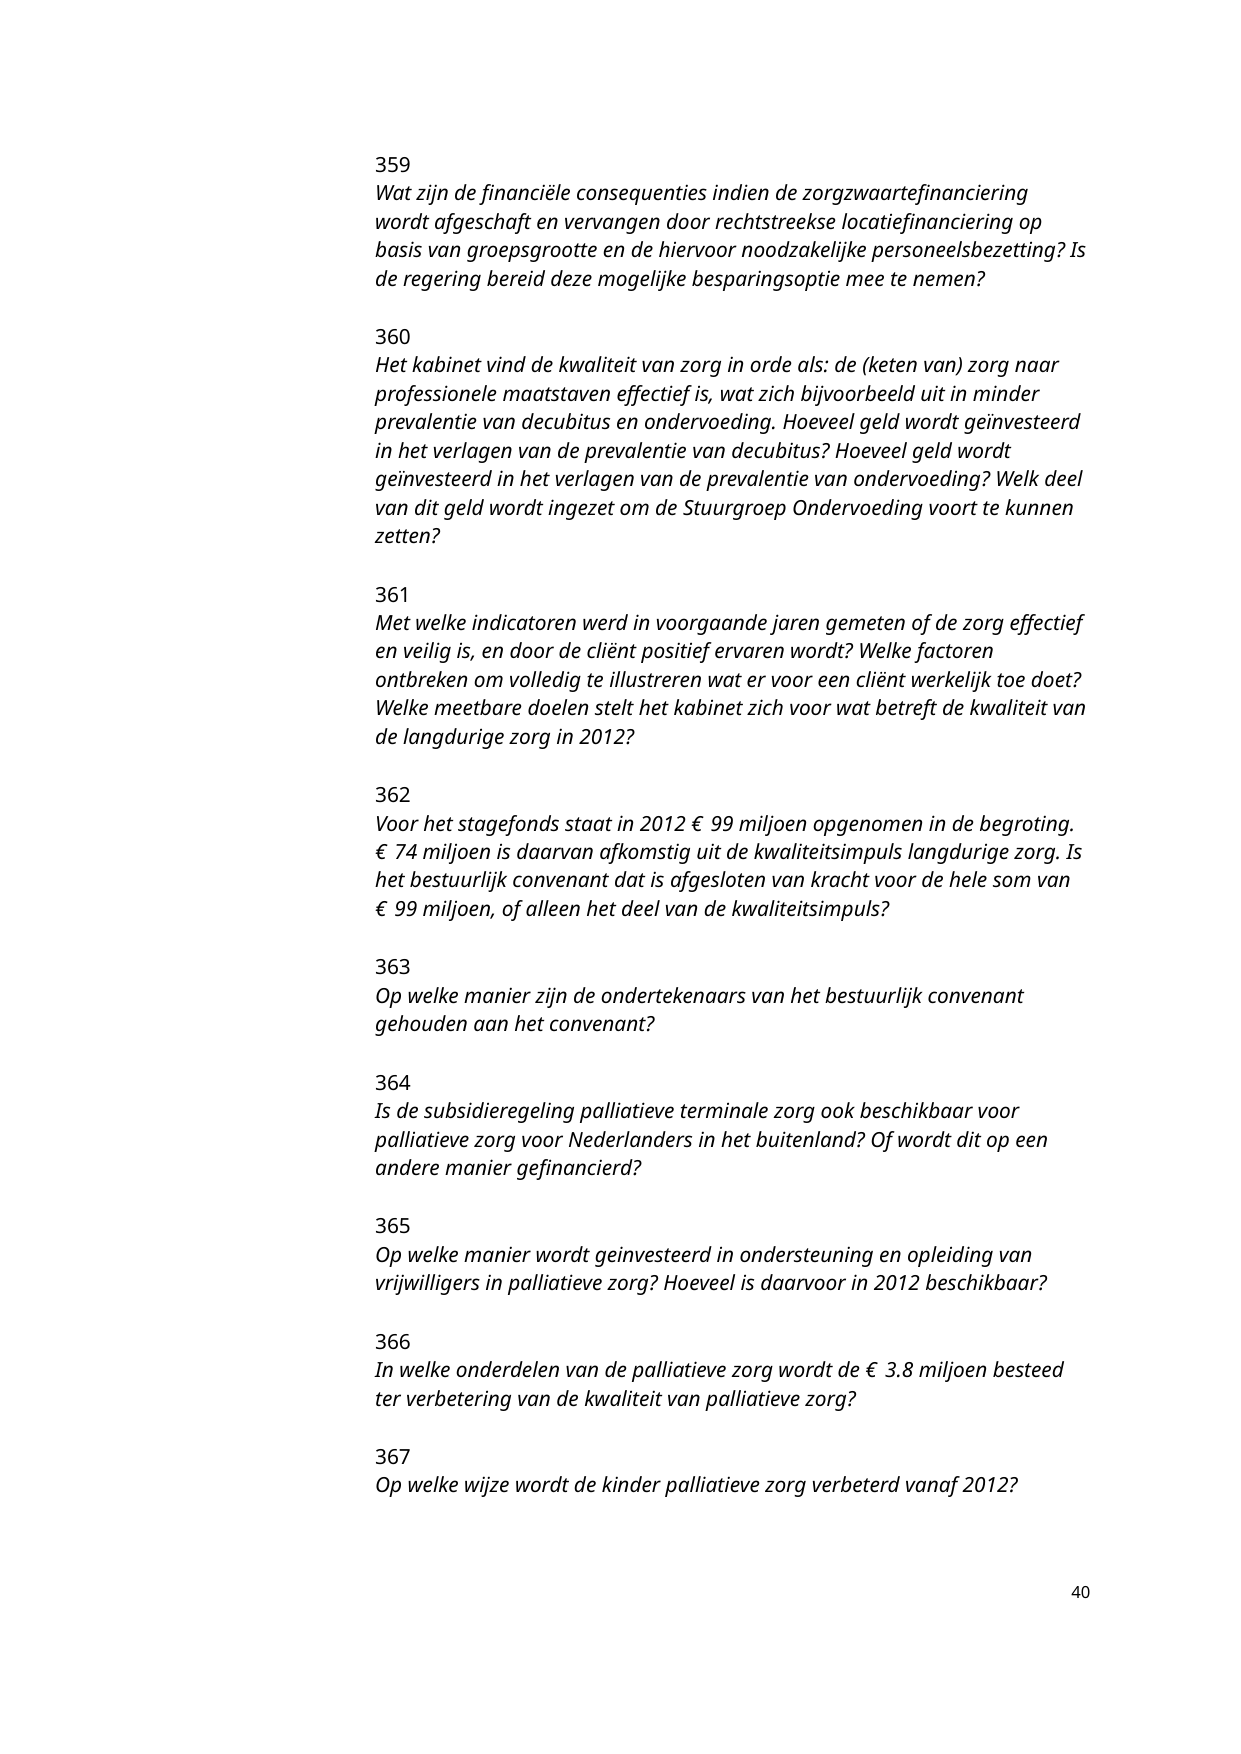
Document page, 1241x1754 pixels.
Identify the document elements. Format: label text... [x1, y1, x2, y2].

text 367 [375, 1442, 1090, 1471]
text Op welke wijze wordt de kinder palliatieve zorg verbeterd vanaf 2012? [375, 1471, 1090, 1499]
text Op welke manier zijn de ondertekenaars van het bestuurlijk convenant gehouden aan het convenant? [375, 981, 1090, 1038]
text Het kabinet vind de kwaliteit van zorg in orde als: de (keten van) zorg naar professionele maatstaven effectief is, wat zich bijvoorbeeld uit in minder prevalentie van decubitus en ondervoeding. Hoeveel geld wordt geïnvesteerd in het verlagen van de prevalentie van decubitus? Hoeveel geld wordt geïnvesteerd in het verlagen van de prevalentie van ondervoeding? Welk deel van dit geld wordt ingezet om de Stuurgroep Ondervoeding voort te kunnen zetten? [375, 351, 1090, 550]
text 363 [375, 952, 1090, 981]
text 361 [375, 580, 1090, 608]
text 366 [375, 1327, 1090, 1355]
text Op welke manier wordt geinvesteerd in ondersteuning en opleiding van vrijwilligers in palliatieve zorg? Hoeveel is daarvoor in 2012 beschikbaar? [375, 1240, 1090, 1297]
text 365 [375, 1212, 1090, 1240]
text 359 [375, 150, 1090, 178]
text 362 [375, 780, 1090, 809]
text 360 [375, 322, 1090, 351]
text Voor het stagefonds staat in 2012 € 99 miljoen opgenomen in de begroting. € 74 miljoen is daarvan afkomstig uit de kwaliteitsimpuls langdurige zorg. Is het bestuurlijk convenant dat is afgesloten van kracht voor de hele som van € 99 miljoen, of alleen het deel van de kwaliteitsimpuls? [375, 809, 1090, 922]
text Is de subsidieregeling palliatieve terminale zorg ook beschikbaar voor palliatieve zorg voor Nederlanders in het buitenland? Of wordt dit op een andere manier gefinancierd? [375, 1096, 1090, 1182]
text Wat zijn de financiële consequenties indien de zorgzwaartefinanciering wordt afgeschaft en vervangen door rechtstreekse locatiefinanciering op basis van groepsgrootte en de hiervoor noodzakelijke personeelsbezetting? Is de regering bereid deze mogelijke besparingsoptie mee te nemen? [375, 178, 1090, 292]
text In welke onderdelen van de palliatieve zorg wordt de € 3.8 miljoen besteed ter verbetering van de kwaliteit van palliatieve zorg? [375, 1355, 1090, 1412]
text Met welke indicatoren werd in voorgaande jaren gemeten of de zorg effectief en veilig is, en door de cliënt positief ervaren wordt? Welke factoren ontbreken om volledig te illustreren wat er voor een cliënt werkelijk toe doet? Welke meetbare doelen stelt het kabinet zich voor wat betreft de kwaliteit van de langdurige zorg in 2012? [375, 608, 1090, 750]
text 364 [375, 1068, 1090, 1096]
